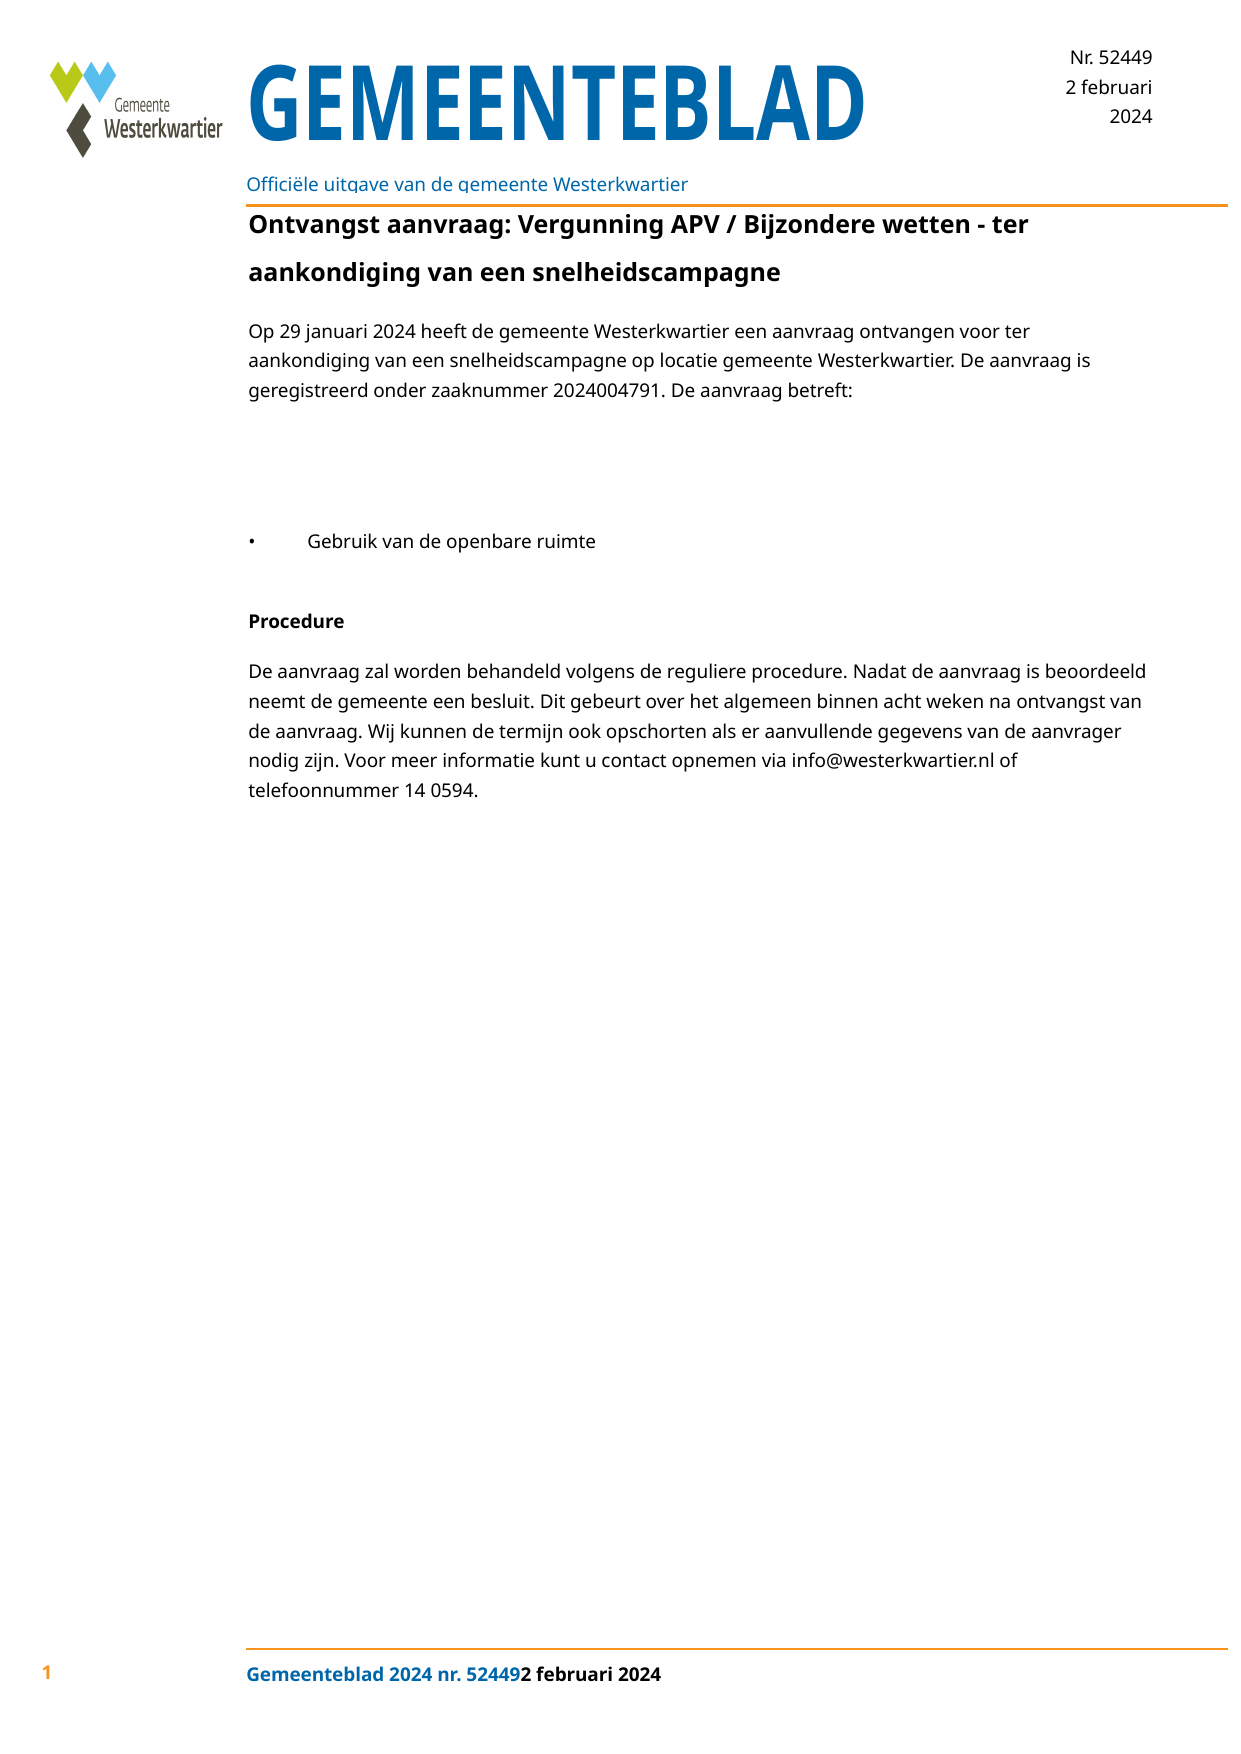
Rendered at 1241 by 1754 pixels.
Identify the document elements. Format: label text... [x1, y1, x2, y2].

text Ontvangst aanvraag: Vergunning APV / Bijzondere wetten - ter aankondiging van een snelheidscampagne [248, 207, 1152, 288]
text Op 29 januari 2024 heeft de gemeente Westerkwartier een aanvraag ontvangen voor ter aankondiging van een snelheidscampagne op locatie gemeente Westerkwartier. De aanvraag is geregistreerd onder zaaknummer 2024004791. De aanvraag betreft: [248, 318, 1152, 403]
text De aanvraag zal worden behandeld volgens de reguliere procedure. Nadat de aanvraag is beoordeeld neemt de gemeente een besluit. Dit gebeurt over het algemeen binnen acht weken na ontvangst van de aanvraag. Wij kunnen de termijn ook opschorten als er aanvullende gegevens van de aanvrager nodig zijn. Voor meer informatie kunt u contact opnemen via info@westerkwartier.nl of telefoonnummer 14 0594. [248, 659, 1152, 803]
list Gebruik van de openbare ruimte [248, 528, 1152, 554]
picture [41, 47, 231, 172]
text Procedure [248, 608, 1152, 634]
